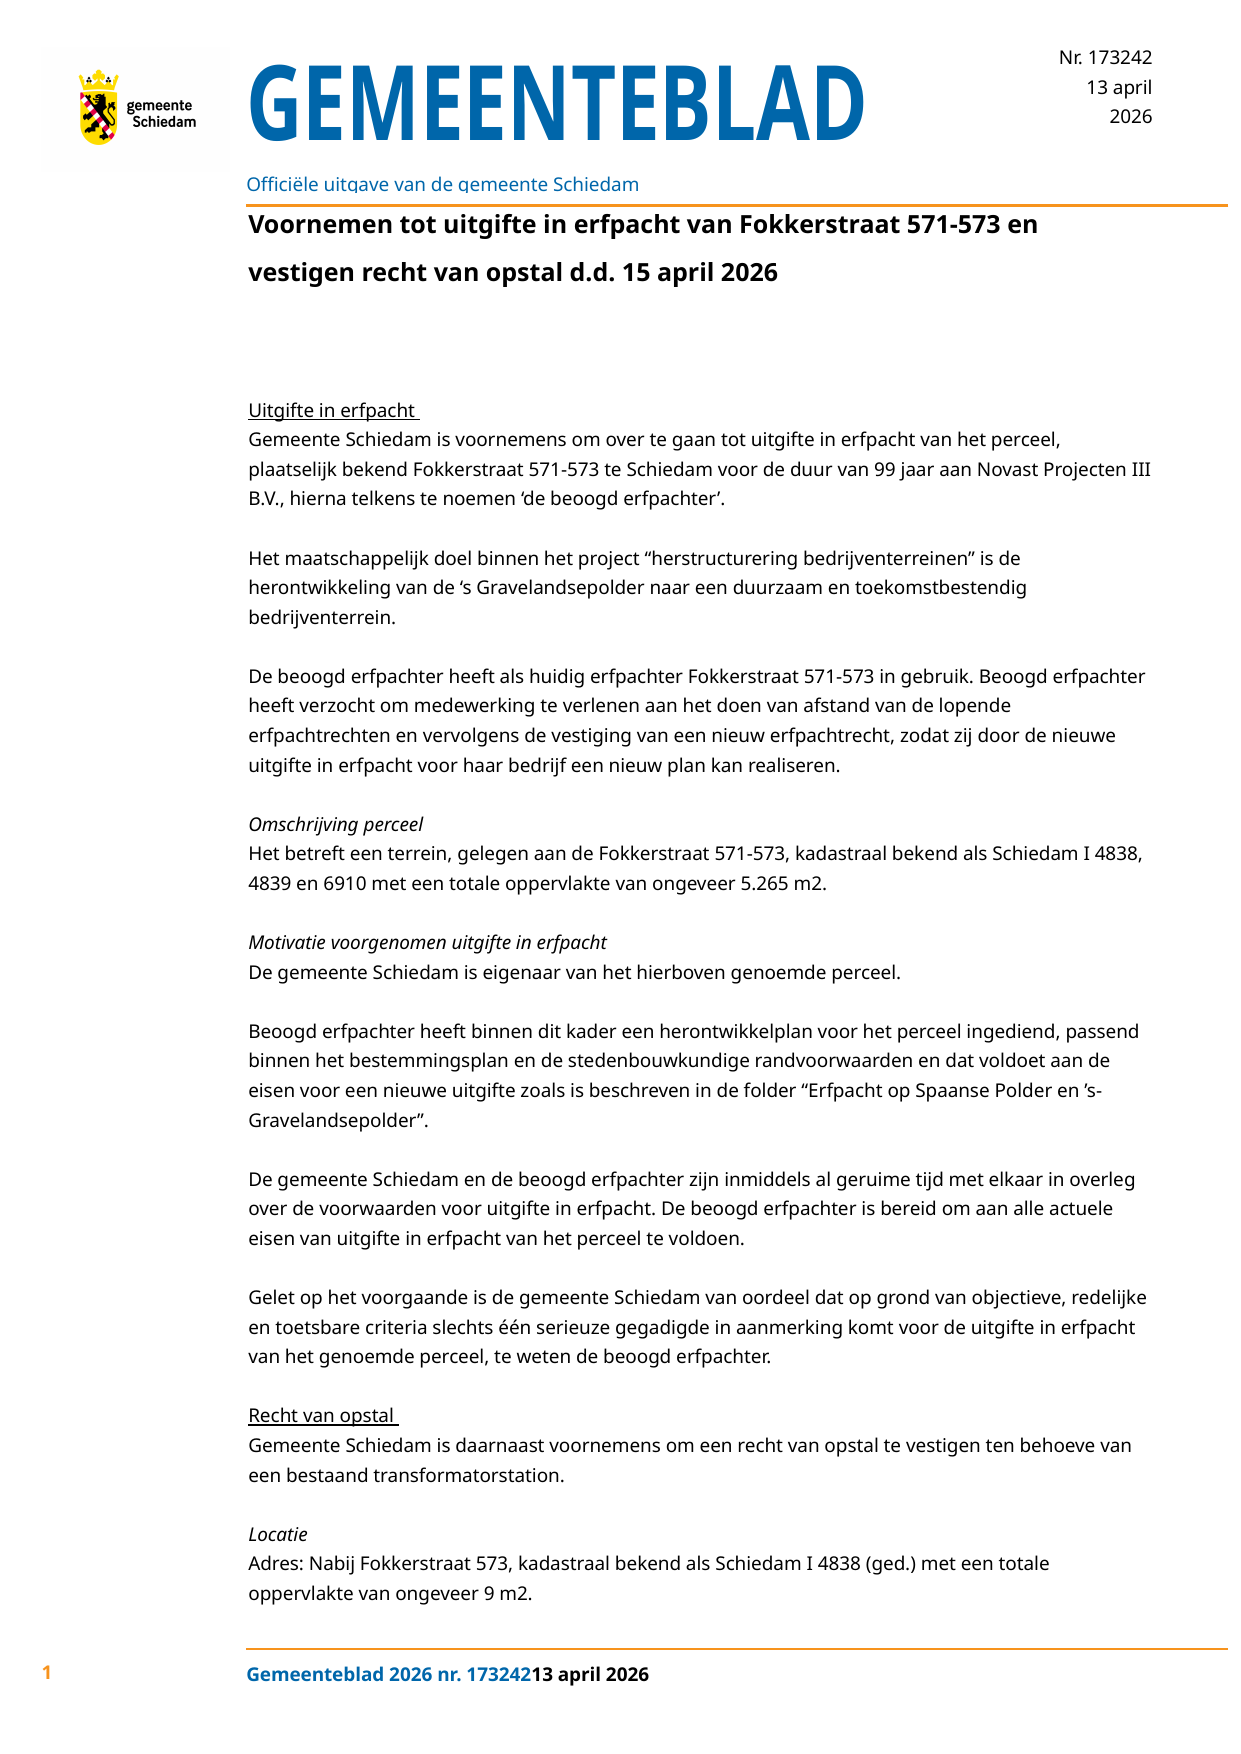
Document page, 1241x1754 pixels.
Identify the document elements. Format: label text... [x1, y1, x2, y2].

text Voornemen tot uitgifte in erfpacht van Fokkerstraat 571-573 en vestigen recht van opstal d.d. 15 april 2026 [248, 207, 1152, 288]
text De beoogd erfpachter heeft als huidig erfpachter Fokkerstraat 571-573 in gebruik. Beoogd erfpachter heeft verzocht om medewerking te verlenen aan het doen van afstand van de lopende erfpachtrechten en vervolgens de vestiging van een nieuw erfpachtrecht, zodat zij door de nieuwe uitgifte in erfpacht voor haar bedrijf een nieuw plan kan realiseren. [248, 663, 1152, 777]
text Omschrijving perceel [248, 811, 1152, 837]
text Recht van opstal [248, 1403, 1152, 1428]
text Gelet op het voorgaande is de gemeente Schiedam van oordeel dat op grond van objectieve, redelijke en toetsbare criteria slechts één serieuze gegadigde in aanmerking komt voor de uitgifte in erfpacht van het genoemde perceel, te weten de beoogd erfpachter. [248, 1284, 1152, 1369]
text Het maatschappelijk doel binnen het project “herstructurering bedrijventerreinen” is de herontwikkeling van de ‘s Gravelandsepolder naar een duurzaam en toekomstbestendig bedrijventerrein. [248, 545, 1152, 629]
text Uitgifte in erfpacht [248, 397, 1152, 422]
text Gemeente Schiedam is voornemens om over te gaan tot uitgifte in erfpacht van het perceel, plaatselijk bekend Fokkerstraat 571-573 te Schiedam voor de duur van 99 jaar aan Novast Projecten III B.V., hierna telkens te noemen ‘de beoogd erfpachter’. [248, 426, 1152, 511]
text De gemeente Schiedam is eigenaar van het hierboven genoemde perceel. [248, 959, 1152, 984]
text Locatie [248, 1521, 1152, 1547]
text Het betreft een terrein, gelegen aan de Fokkerstraat 571-573, kadastraal bekend als Schiedam I 4838, 4839 en 6910 met een totale oppervlakte van ongeveer 5.265 m2. [248, 841, 1152, 896]
text Adres: Nabij Fokkerstraat 573, kadastraal bekend als Schiedam I 4838 (ged.) met een totale oppervlakte van ongeveer 9 m2. [248, 1551, 1152, 1606]
picture [41, 47, 231, 172]
text Beoogd erfpachter heeft binnen dit kader een herontwikkelplan voor het perceel ingediend, passend binnen het bestemmingsplan en de stedenbouwkundige randvoorwaarden en dat voldoet aan de eisen voor een nieuwe uitgifte zoals is beschreven in de folder “Erfpacht op Spaanse Polder en ’s-Gravelandsepolder”. [248, 1018, 1152, 1132]
text Gemeente Schiedam is daarnaast voornemens om een recht van opstal te vestigen ten behoeve van een bestaand transformatorstation. [248, 1432, 1152, 1487]
text Motivatie voorgenomen uitgifte in erfpacht [248, 929, 1152, 955]
text De gemeente Schiedam en de beoogd erfpachter zijn inmiddels al geruime tijd met elkaar in overleg over de voorwaarden voor uitgifte in erfpacht. De beoogd erfpachter is bereid om aan alle actuele eisen van uitgifte in erfpacht van het perceel te voldoen. [248, 1166, 1152, 1251]
